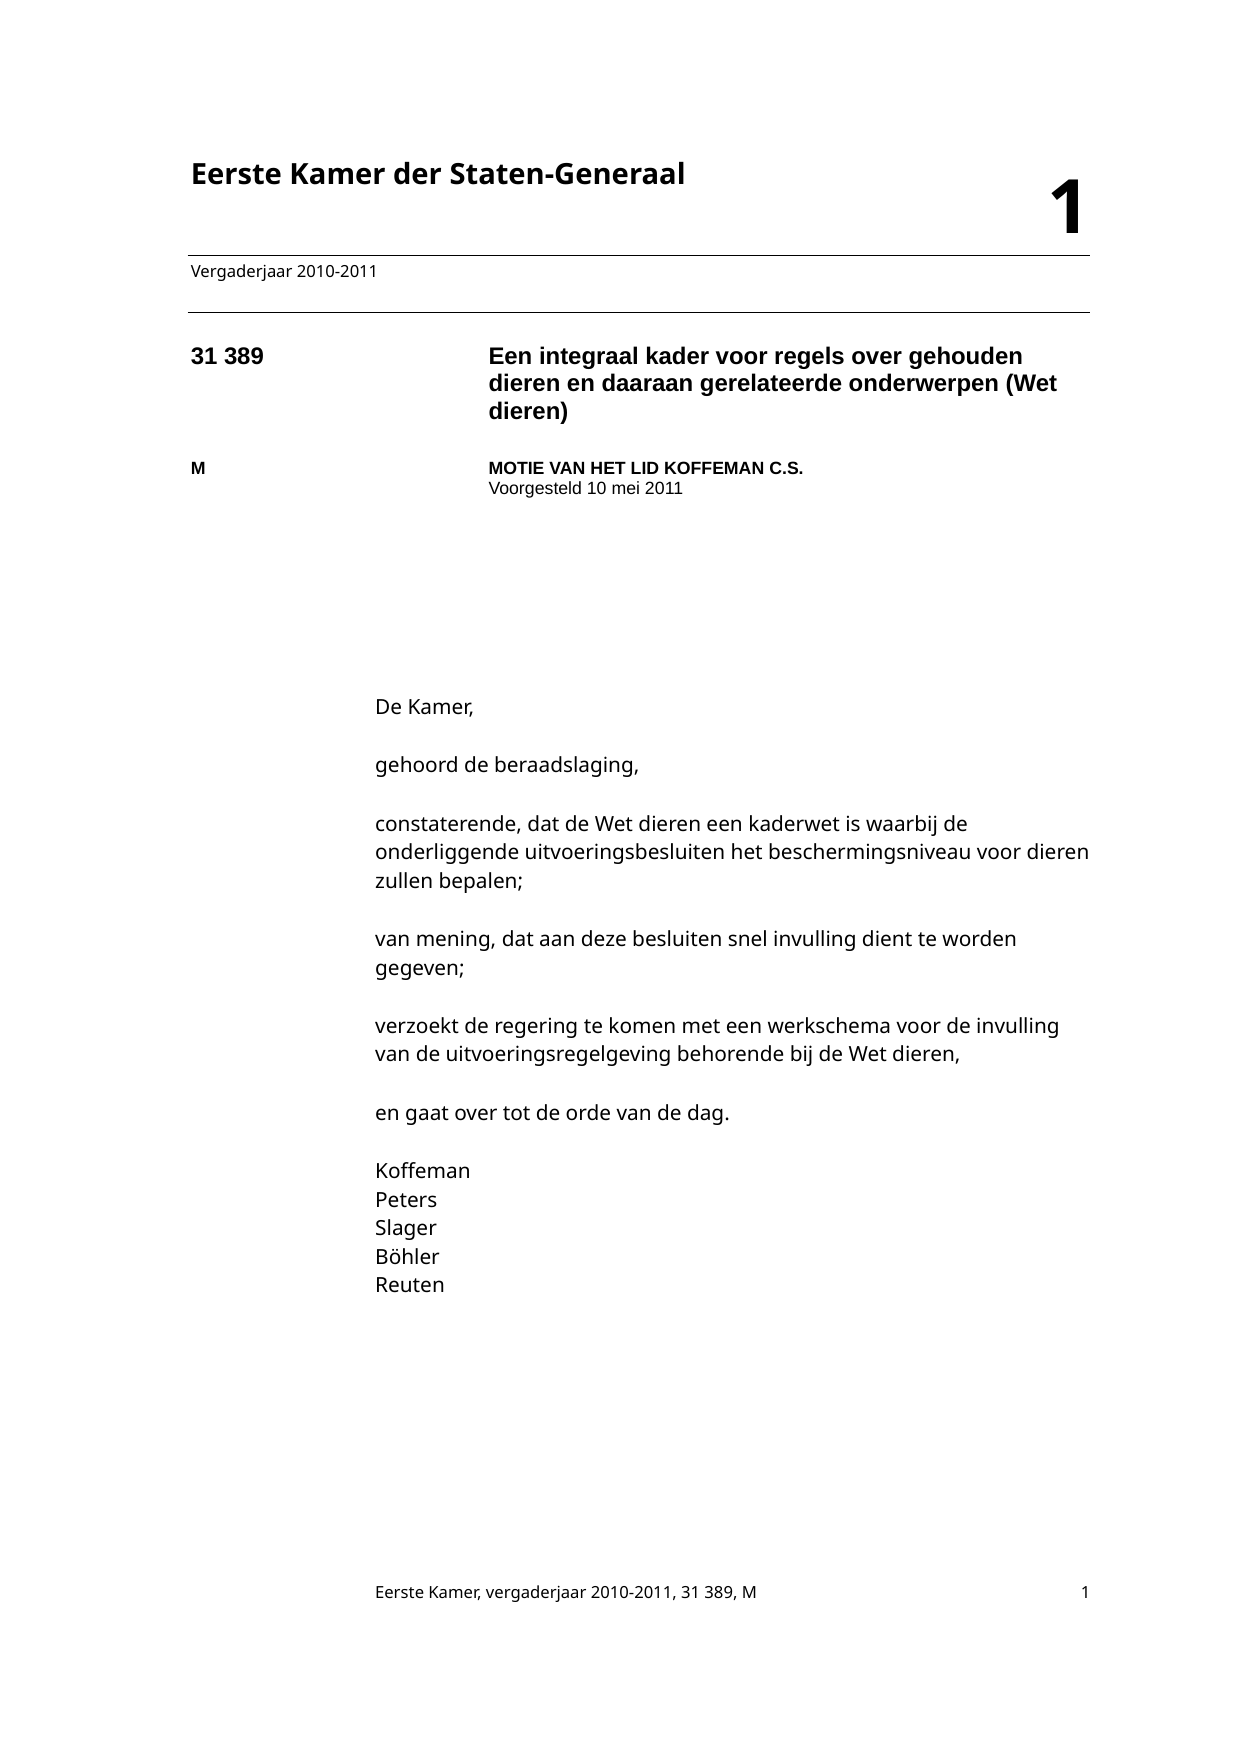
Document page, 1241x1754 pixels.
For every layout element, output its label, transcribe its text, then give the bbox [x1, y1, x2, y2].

text en gaat over tot de orde van de dag. [375, 1098, 1090, 1126]
text Reuten [375, 1270, 1090, 1299]
table_header Eerste Kamer der Staten-Generaal [188, 150, 909, 255]
table_cell Vergaderjaar 2010-2011 [188, 256, 485, 312]
text van mening, dat aan deze besluiten snel invulling dient te worden gegeven; [375, 924, 1090, 981]
text verzoekt de regering te komen met een werkschema voor de invulling van de uitvoeringsregelgeving behorende bij de Wet dieren, [375, 1011, 1090, 1068]
text De Kamer, [375, 692, 1090, 721]
text Böhler [375, 1242, 1090, 1270]
text Slager [375, 1213, 1090, 1242]
table_header 1 [910, 150, 1090, 255]
table_cell MOTIE VAN HET LID KOFFEMAN C.S. Voorgesteld 10 mei 2011 [485, 455, 1090, 573]
table_cell [485, 313, 1090, 339]
table_cell 31 389 [188, 339, 485, 454]
table_cell [188, 313, 485, 339]
text gehoord de beraadslaging, [375, 751, 1090, 779]
table_cell [485, 256, 1090, 312]
text constaterende, dat de Wet dieren een kaderwet is waarbij de onderliggende uitvoeringsbesluiten het beschermingsniveau voor dieren zullen bepalen; [375, 809, 1090, 894]
table_cell M [188, 455, 485, 573]
text Koffeman [375, 1156, 1090, 1185]
table_cell Een integraal kader voor regels over gehouden dieren en daaraan gerelateerde onderwerpen (Wet dieren) [485, 339, 1090, 454]
text Peters [375, 1185, 1090, 1213]
